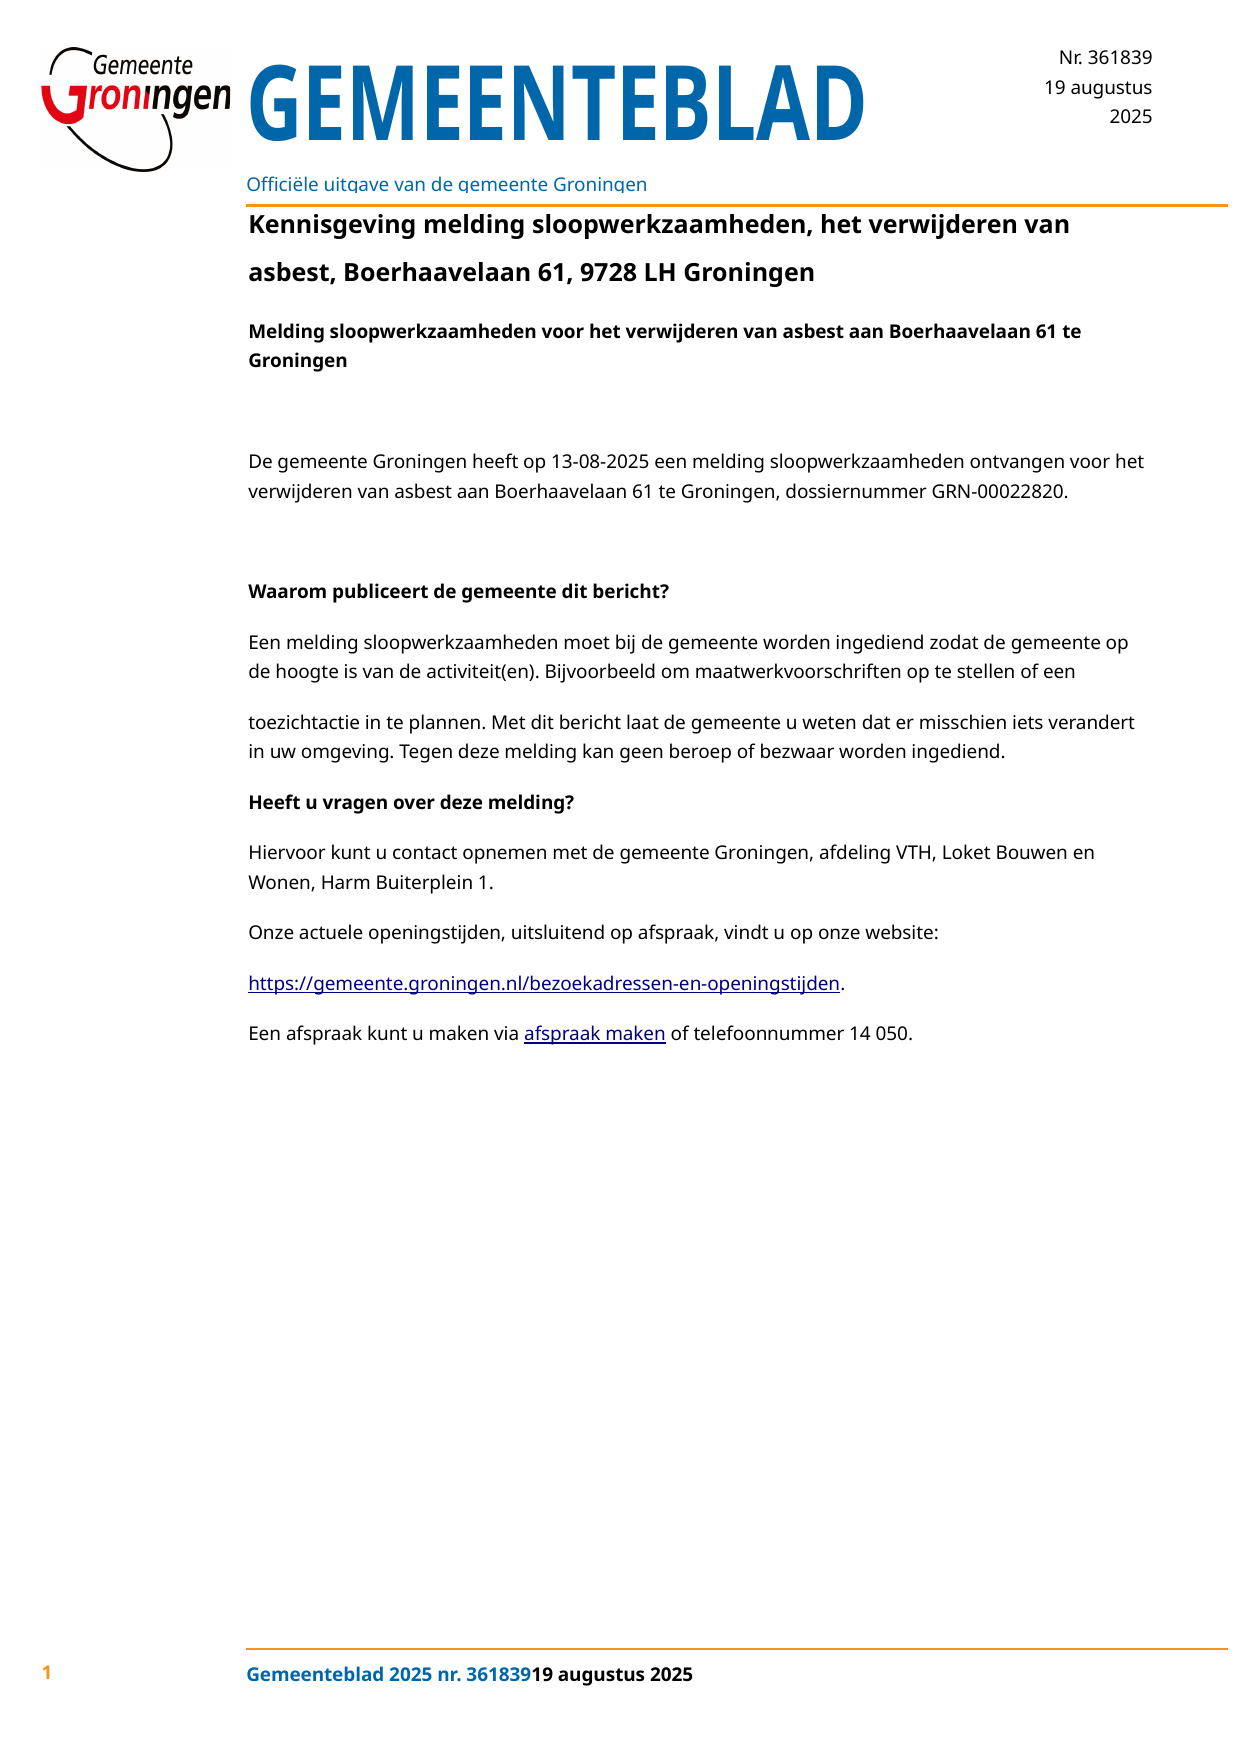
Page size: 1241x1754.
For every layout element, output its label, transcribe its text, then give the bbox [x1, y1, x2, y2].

text Kennisgeving melding sloopwerkzaamheden, het verwijderen van asbest, Boerhaavelaan 61, 9728 LH Groningen [248, 207, 1152, 288]
text toezichtactie in te plannen. Met dit bericht laat de gemeente u weten dat er misschien iets verandert in uw omgeving. Tegen deze melding kan geen beroep of bezwaar worden ingediend. [248, 709, 1152, 764]
picture [41, 47, 231, 172]
text Een melding sloopwerkzaamheden moet bij de gemeente worden ingediend zodat de gemeente op de hoogte is van de activiteit(en). Bijvoorbeeld om maatwerkvoorschriften op te stellen of een [248, 629, 1152, 684]
text De gemeente Groningen heeft op 13-08-2025 een melding sloopwerkzaamheden ontvangen voor het verwijderen van asbest aan Boerhaavelaan 61 te Groningen, dossiernummer GRN-00022820. [248, 448, 1152, 504]
text Hiervoor kunt u contact opnemen met de gemeente Groningen, afdeling VTH, Loket Bouwen en Wonen, Harm Buiterplein 1. [248, 839, 1152, 895]
text https://gemeente.groningen.nl/bezoekadressen-en-openingstijden. [248, 970, 1152, 996]
text Waarom publiceert de gemeente dit bericht? [248, 579, 1152, 604]
text Onze actuele openingstijden, uitsluitend op afspraak, vindt u op onze website: [248, 919, 1152, 945]
text Een afspraak kunt u maken via afspraak maken of telefoonnummer 14 050. [248, 1020, 1152, 1046]
text Melding sloopwerkzaamheden voor het verwijderen van asbest aan Boerhaavelaan 61 te Groningen [248, 318, 1152, 373]
text Heeft u vragen over deze melding? [248, 789, 1152, 815]
